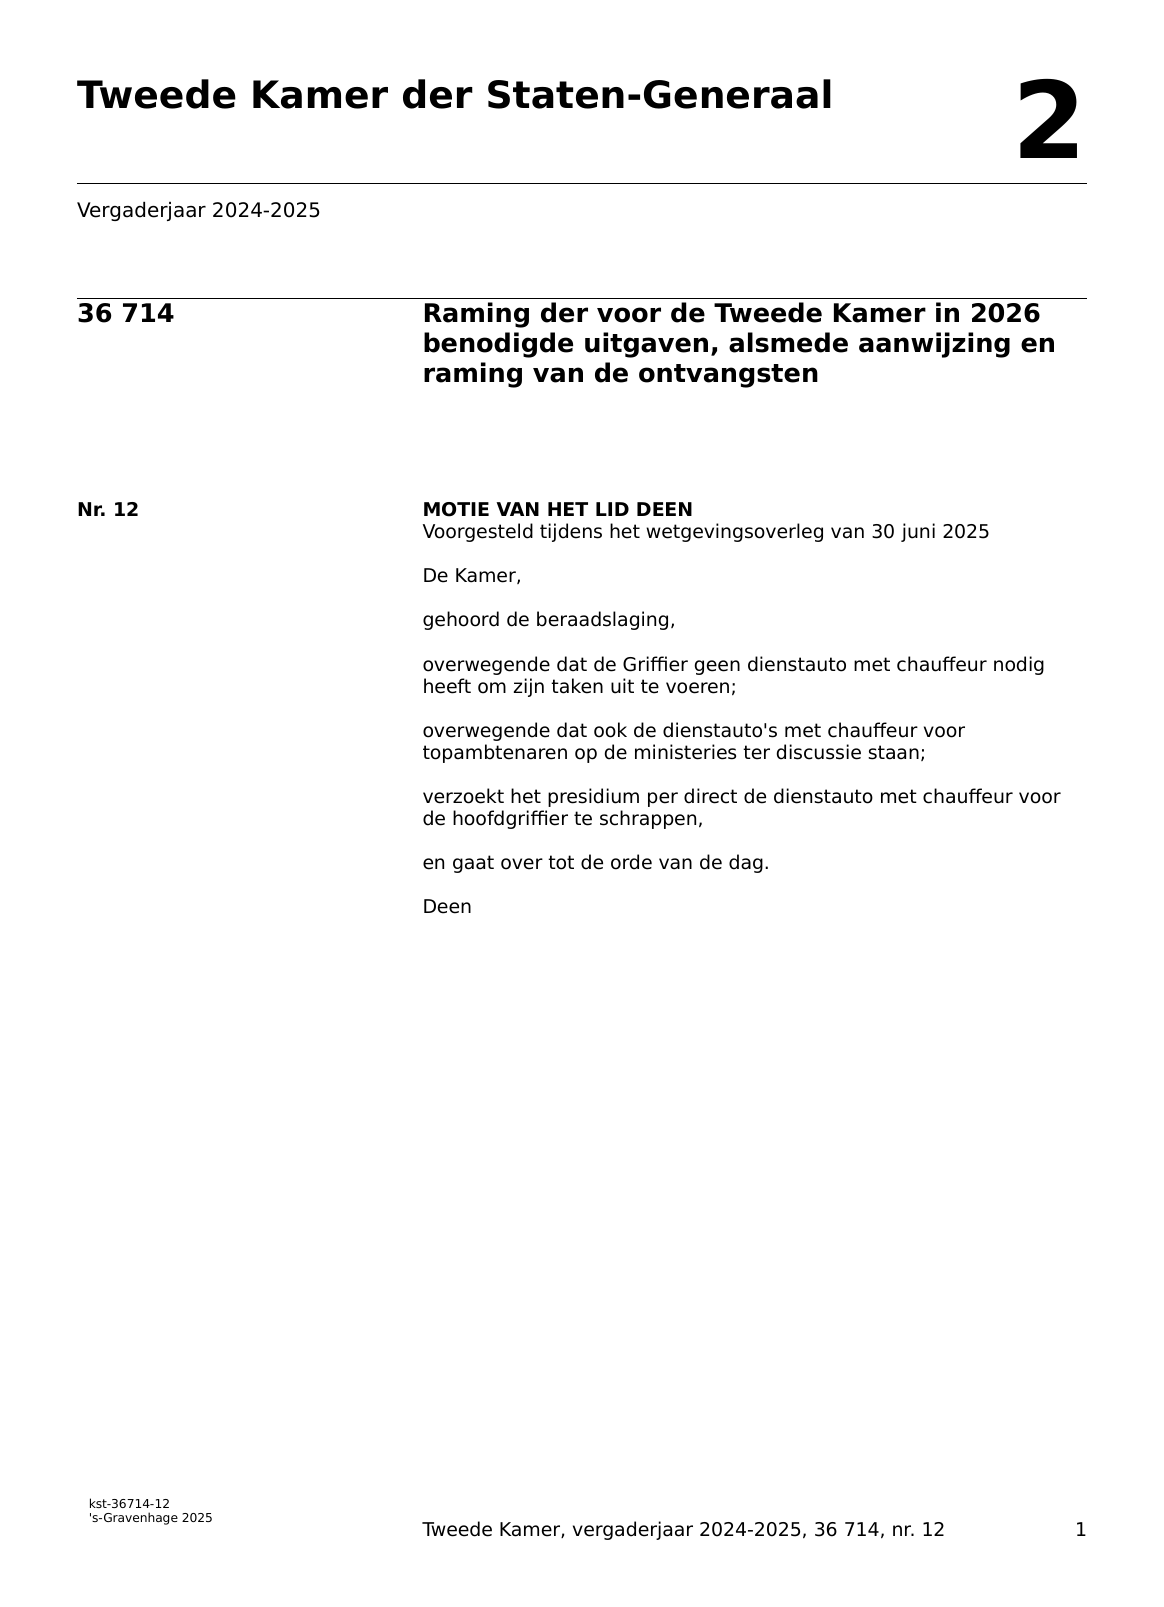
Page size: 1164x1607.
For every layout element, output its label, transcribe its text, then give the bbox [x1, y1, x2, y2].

text en gaat over tot de orde van de dag. [422, 852, 1087, 874]
text Deen [422, 896, 1087, 918]
text kst-36714-12 [88, 1497, 323, 1511]
subtitle Nr. 12 MOTIE VAN HET LID DEEN [77, 499, 1087, 521]
text De Kamer, [422, 565, 1087, 587]
table_cell Vergaderjaar 2024-2025 [77, 184, 1087, 298]
text 's-Gravenhage 2025 [88, 1511, 323, 1525]
text Voorgesteld tijdens het wetgevingsoverleg van 30 juni 2025 [422, 521, 1087, 543]
subtitle 36 714 Raming der voor de Tweede Kamer in 2026 benodigde uitgaven, alsmede aanwijzing en raming van de ontvangsten [77, 299, 1087, 388]
text overwegende dat de Griffier geen dienstauto met chauffeur nodig heeft om zijn taken uit te voeren; [422, 653, 1087, 697]
table_header Tweede Kamer der Staten-Generaal [77, 59, 886, 183]
table_header 2 [886, 59, 1087, 183]
text verzoekt het presidium per direct de dienstauto met chauffeur voor de hoofdgriffier te schrappen, [422, 786, 1087, 830]
text overwegende dat ook de dienstauto's met chauffeur voor topambtenaren op de ministeries ter discussie staan; [422, 720, 1087, 764]
text gehoord de beraadslaging, [422, 609, 1087, 631]
